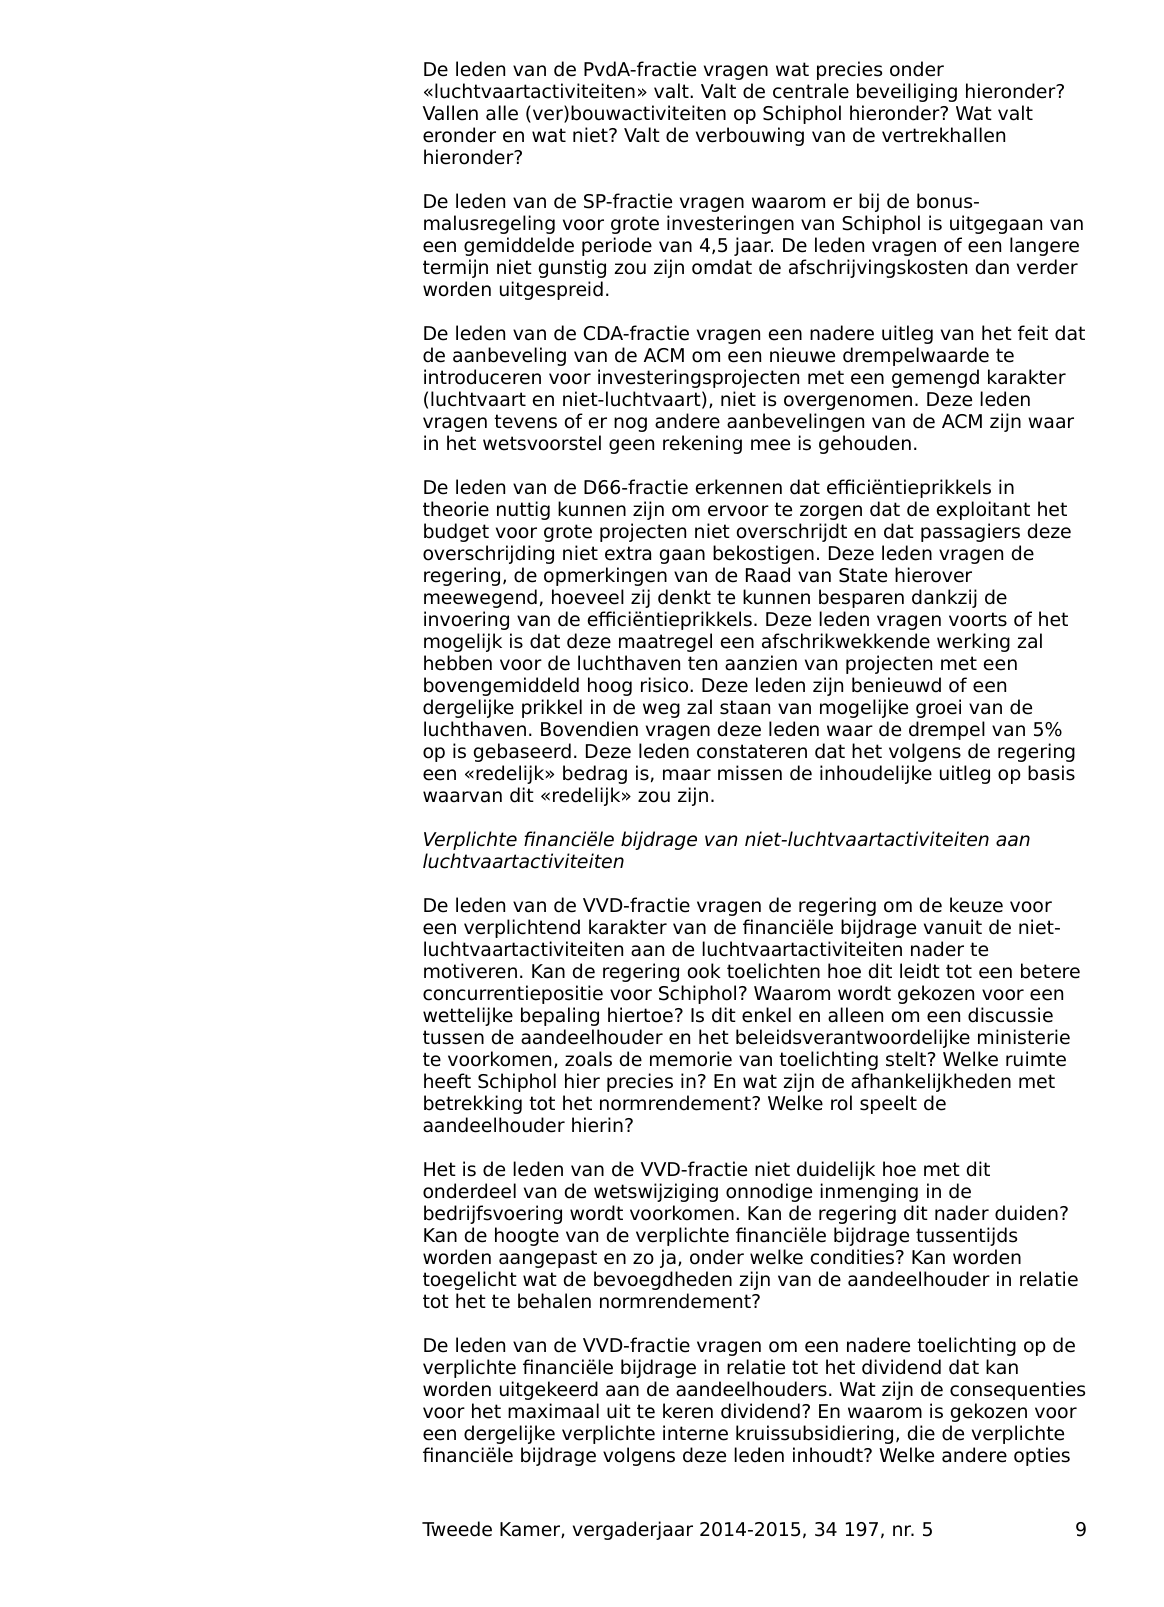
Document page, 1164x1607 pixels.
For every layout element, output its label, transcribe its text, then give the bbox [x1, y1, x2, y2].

text De leden van de PvdA-fractie vragen wat precies onder «luchtvaartactiviteiten» valt. Valt de centrale beveiliging hieronder? Vallen alle (ver)bouwactiviteiten op Schiphol hieronder? Wat valt eronder en wat niet? Valt de verbouwing van de vertrekhallen hieronder? [422, 59, 1087, 169]
text Het is de leden van de VVD-fractie niet duidelijk hoe met dit onderdeel van de wetswijziging onnodige inmenging in de bedrijfsvoering wordt voorkomen. Kan de regering dit nader duiden? Kan de hoogte van de verplichte financiële bijdrage tussentijds worden aangepast en zo ja, onder welke condities? Kan worden toegelicht wat de bevoegdheden zijn van de aandeelhouder in relatie tot het te behalen normrendement? [422, 1159, 1087, 1313]
text De leden van de D66-fractie erkennen dat efficiëntieprikkels in theorie nuttig kunnen zijn om ervoor te zorgen dat de exploitant het budget voor grote projecten niet overschrijdt en dat passagiers deze overschrijding niet extra gaan bekostigen. Deze leden vragen de regering, de opmerkingen van de Raad van State hierover meewegend, hoeveel zij denkt te kunnen besparen dankzij de invoering van de efficiëntieprikkels. Deze leden vragen voorts of het mogelijk is dat deze maatregel een afschrikwekkende werking zal hebben voor de luchthaven ten aanzien van projecten met een bovengemiddeld hoog risico. Deze leden zijn benieuwd of een dergelijke prikkel in de weg zal staan van mogelijke groei van de luchthaven. Bovendien vragen deze leden waar de drempel van 5% op is gebaseerd. Deze leden constateren dat het volgens de regering een «redelijk» bedrag is, maar missen de inhoudelijke uitleg op basis waarvan dit «redelijk» zou zijn. [422, 477, 1087, 807]
text De leden van de VVD-fractie vragen om een nadere toelichting op de verplichte financiële bijdrage in relatie tot het dividend dat kan worden uitgekeerd aan de aandeelhouders. Wat zijn de consequenties voor het maximaal uit te keren dividend? En waarom is gekozen voor een dergelijke verplichte interne kruissubsidiering, die de verplichte financiële bijdrage volgens deze leden inhoudt? Welke andere opties [422, 1335, 1087, 1467]
text De leden van de SP-fractie vragen waarom er bij de bonus-malusregeling voor grote investeringen van Schiphol is uitgegaan van een gemiddelde periode van 4,5 jaar. De leden vragen of een langere termijn niet gunstig zou zijn omdat de afschrijvingskosten dan verder worden uitgespreid. [422, 191, 1087, 301]
text De leden van de CDA-fractie vragen een nadere uitleg van het feit dat de aanbeveling van de ACM om een nieuwe drempelwaarde te introduceren voor investeringsprojecten met een gemengd karakter (luchtvaart en niet-luchtvaart), niet is overgenomen. Deze leden vragen tevens of er nog andere aanbevelingen van de ACM zijn waar in het wetsvoorstel geen rekening mee is gehouden. [422, 323, 1087, 455]
subtitle Verplichte financiële bijdrage van niet-luchtvaartactiviteiten aan luchtvaartactiviteiten [422, 829, 1087, 873]
text De leden van de VVD-fractie vragen de regering om de keuze voor een verplichtend karakter van de financiële bijdrage vanuit de niet-luchtvaartactiviteiten aan de luchtvaartactiviteiten nader te motiveren. Kan de regering ook toelichten hoe dit leidt tot een betere concurrentiepositie voor Schiphol? Waarom wordt gekozen voor een wettelijke bepaling hiertoe? Is dit enkel en alleen om een discussie tussen de aandeelhouder en het beleidsverantwoordelijke ministerie te voorkomen, zoals de memorie van toelichting stelt? Welke ruimte heeft Schiphol hier precies in? En wat zijn de afhankelijkheden met betrekking tot het normrendement? Welke rol speelt de aandeelhouder hierin? [422, 895, 1087, 1137]
